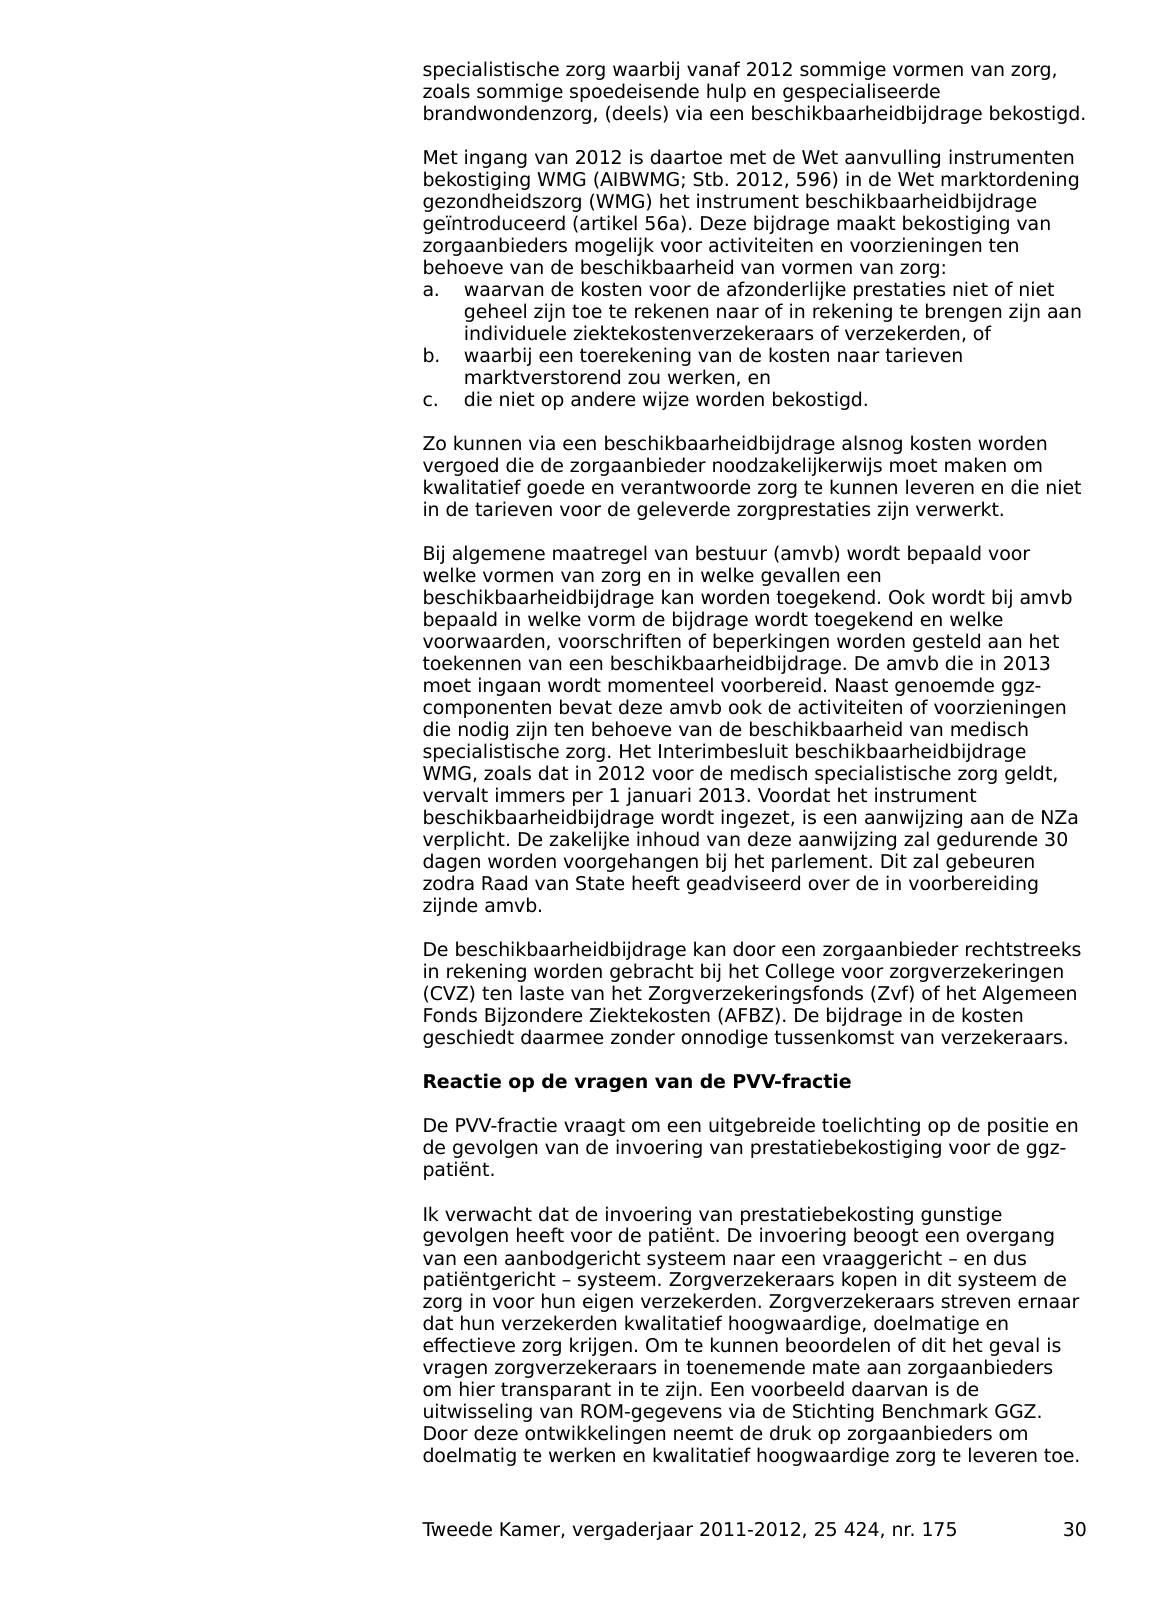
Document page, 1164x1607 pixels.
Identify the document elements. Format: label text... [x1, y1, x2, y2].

text Bij algemene maatregel van bestuur (amvb) wordt bepaald voor welke vormen van zorg en in welke gevallen een beschikbaarheidbijdrage kan worden toegekend. Ook wordt bij amvb bepaald in welke vorm de bijdrage wordt toegekend en welke voorwaarden, voorschriften of beperkingen worden gesteld aan het toekennen van een beschikbaarheidbijdrage. De amvb die in 2013 moet ingaan wordt momenteel voorbereid. Naast genoemde ggz-componenten bevat deze amvb ook de activiteiten of voorzieningen die nodig zijn ten behoeve van de beschikbaarheid van medisch specialistische zorg. Het Interimbesluit beschikbaarheidbijdrage WMG, zoals dat in 2012 voor de medisch specialistische zorg geldt, vervalt immers per 1 januari 2013. Voordat het instrument beschikbaarheidbijdrage wordt ingezet, is een aanwijzing aan de NZa verplicht. De zakelijke inhoud van deze aanwijzing zal gedurende 30 dagen worden voorgehangen bij het parlement. Dit zal gebeuren zodra Raad van State heeft geadviseerd over de in voorbereiding zijnde amvb. [422, 543, 1087, 917]
text b. waarbij een toerekening van de kosten naar tarieven marktverstorend zou werken, en [422, 345, 1087, 389]
text De PVV-fractie vraagt om een uitgebreide toelichting op de positie en de gevolgen van de invoering van prestatiebekostiging voor de ggz-patiënt. [422, 1115, 1087, 1181]
text specialistische zorg waarbij vanaf 2012 sommige vormen van zorg, zoals sommige spoedeisende hulp en gespecialiseerde brandwondenzorg, (deels) via een beschikbaarheidbijdrage bekostigd. [422, 59, 1087, 125]
text c. die niet op andere wijze worden bekostigd. [422, 389, 1087, 411]
text Met ingang van 2012 is daartoe met de Wet aanvulling instrumenten bekostiging WMG (AIBWMG; Stb. 2012, 596) in de Wet marktordening gezondheidszorg (WMG) het instrument beschikbaarheidbijdrage geïntroduceerd (artikel 56a). Deze bijdrage maakt bekostiging van zorgaanbieders mogelijk voor activiteiten en voorzieningen ten behoeve van de beschikbaarheid van vormen van zorg: [422, 147, 1087, 279]
text De beschikbaarheidbijdrage kan door een zorgaanbieder rechtstreeks in rekening worden gebracht bij het College voor zorgverzekeringen (CVZ) ten laste van het Zorgverzekeringsfonds (Zvf) of het Algemeen Fonds Bijzondere Ziektekosten (AFBZ). De bijdrage in de kosten geschiedt daarmee zonder onnodige tussenkomst van verzekeraars. [422, 939, 1087, 1049]
text Zo kunnen via een beschikbaarheidbijdrage alsnog kosten worden vergoed die de zorgaanbieder noodzakelijkerwijs moet maken om kwalitatief goede en verantwoorde zorg te kunnen leveren en die niet in de tarieven voor de geleverde zorgprestaties zijn verwerkt. [422, 433, 1087, 521]
text a. waarvan de kosten voor de afzonderlijke prestaties niet of niet geheel zijn toe te rekenen naar of in rekening te brengen zijn aan individuele ziektekostenverzekeraars of verzekerden, of [422, 279, 1087, 345]
subtitle Reactie op de vragen van de PVV-fractie [422, 1071, 1087, 1093]
text Ik verwacht dat de invoering van prestatiebekosting gunstige gevolgen heeft voor de patiënt. De invoering beoogt een overgang van een aanbodgericht systeem naar een vraaggericht – en dus patiëntgericht – systeem. Zorgverzekeraars kopen in dit systeem de zorg in voor hun eigen verzekerden. Zorgverzekeraars streven ernaar dat hun verzekerden kwalitatief hoogwaardige, doelmatige en effectieve zorg krijgen. Om te kunnen beoordelen of dit het geval is vragen zorgverzekeraars in toenemende mate aan zorgaanbieders om hier transparant in te zijn. Een voorbeeld daarvan is de uitwisseling van ROM-gegevens via de Stichting Benchmark GGZ. Door deze ontwikkelingen neemt de druk op zorgaanbieders om doelmatig te werken en kwalitatief hoogwaardige zorg te leveren toe. [422, 1203, 1087, 1467]
